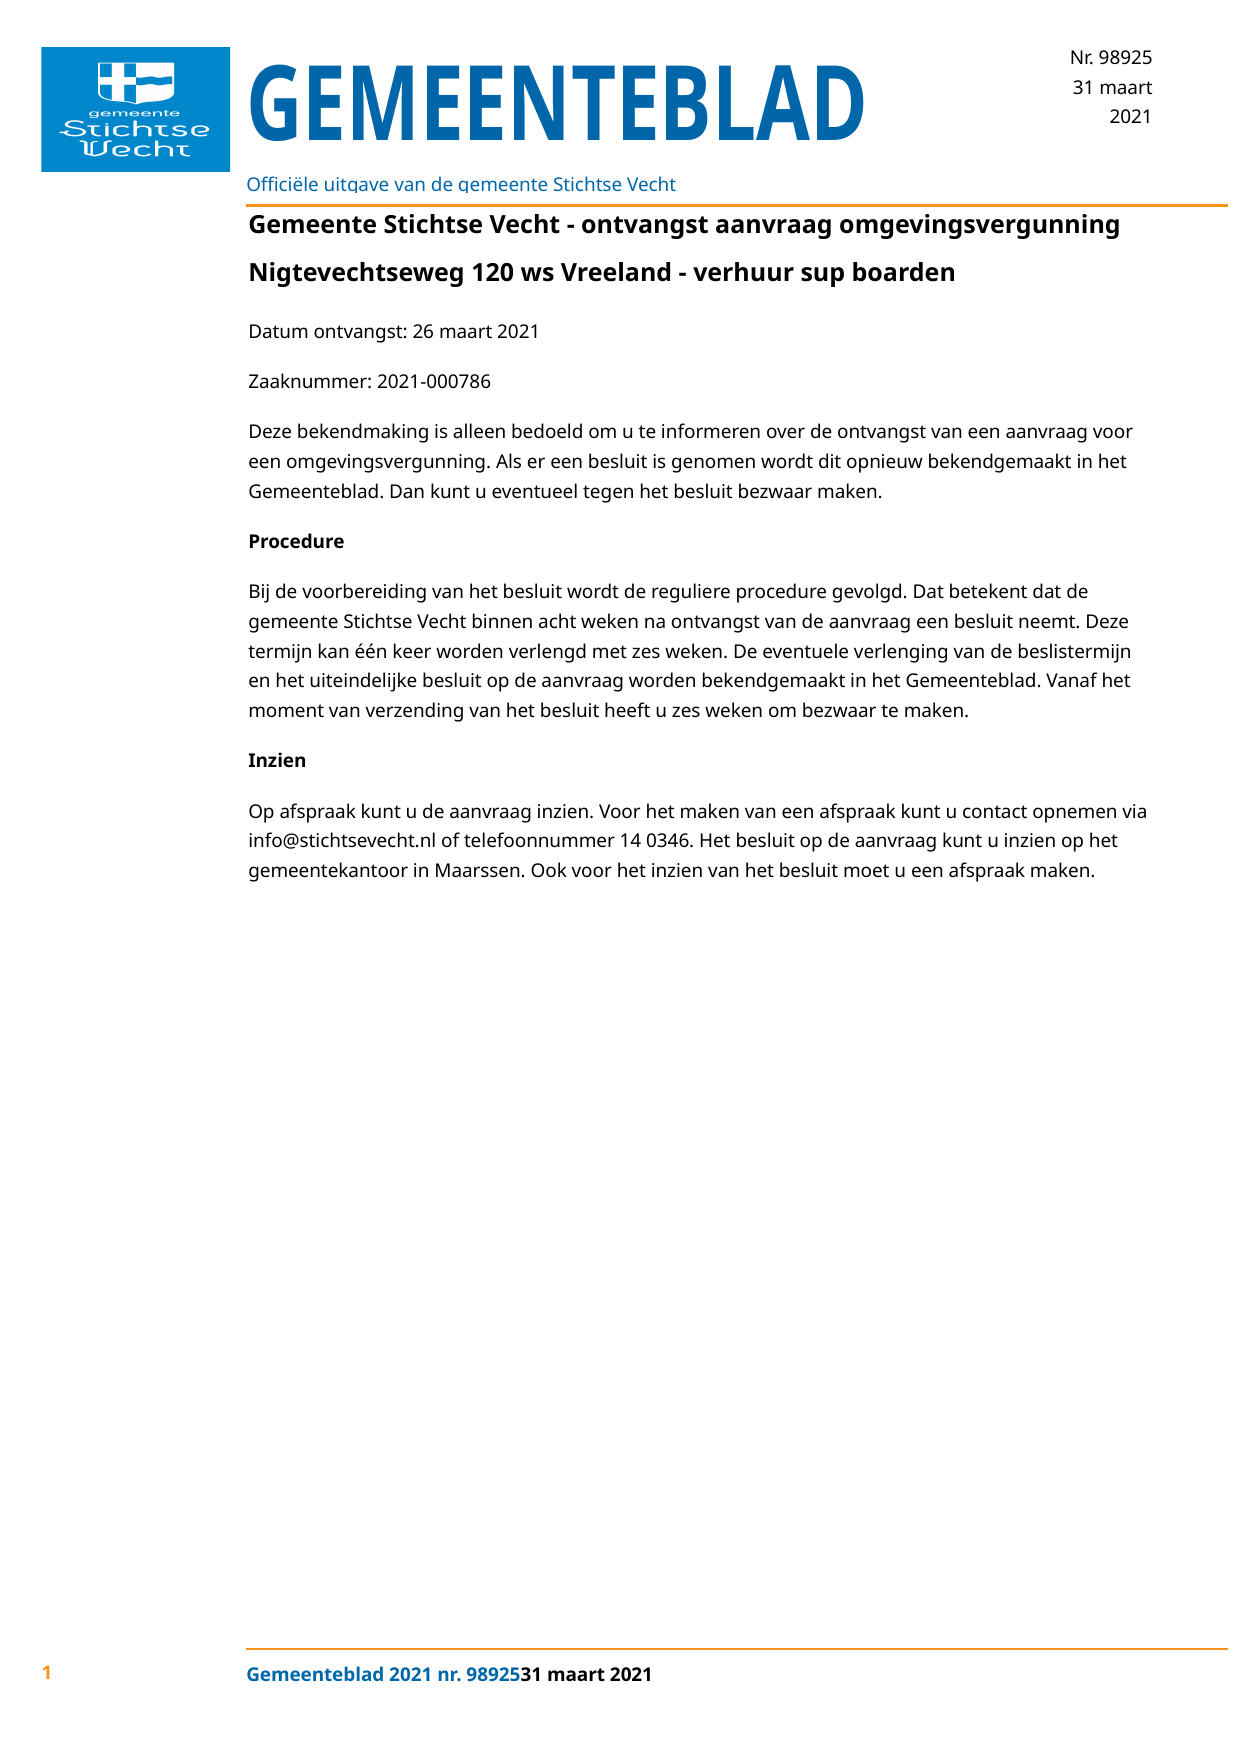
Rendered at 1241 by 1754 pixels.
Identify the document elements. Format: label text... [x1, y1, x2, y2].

text Zaaknummer: 2021-000786 [248, 368, 1152, 394]
picture [99, 63, 135, 101]
text Procedure [248, 528, 1152, 554]
text Op afspraak kunt u de aanvraag inzien. Voor het maken van een afspraak kunt u contact opnemen via info@stichtsevecht.nl of telefoonnummer 14 0346. Het besluit op de aanvraag kunt u inzien op het gemeentekantoor in Maarssen. Ook voor het inzien van het besluit moet u een afspraak maken. [248, 798, 1152, 883]
picture [137, 63, 174, 103]
text Deze bekendmaking is alleen bedoeld om u te informeren over de ontvangst van een aanvraag voor een omgevingsvergunning. Als er een besluit is genomen wordt dit opnieuw bekendgemaakt in het Gemeenteblad. Dan kunt u eventueel tegen het besluit bezwaar maken. [248, 419, 1152, 504]
text Bij de voorbereiding van het besluit wordt de reguliere procedure gevolgd. Dat betekent dat de gemeente Stichtse Vecht binnen acht weken na ontvangst van de aanvraag een besluit neemt. Deze termijn kan één keer worden verlengd met zes weken. De eventuele verlenging van de beslistermijn en het uiteindelijke besluit op de aanvraag worden bekendgemaakt in het Gemeenteblad. Vanaf het moment van verzending van het besluit heeft u zes weken om bezwaar te maken. [248, 579, 1152, 723]
text Gemeente Stichtse Vecht - ontvangst aanvraag omgevingsvergunning Nigtevechtseweg 120 ws Vreeland - verhuur sup boarden [248, 207, 1152, 288]
text Datum ontvangst: 26 maart 2021 [248, 318, 1152, 344]
text Inzien [248, 747, 1152, 773]
